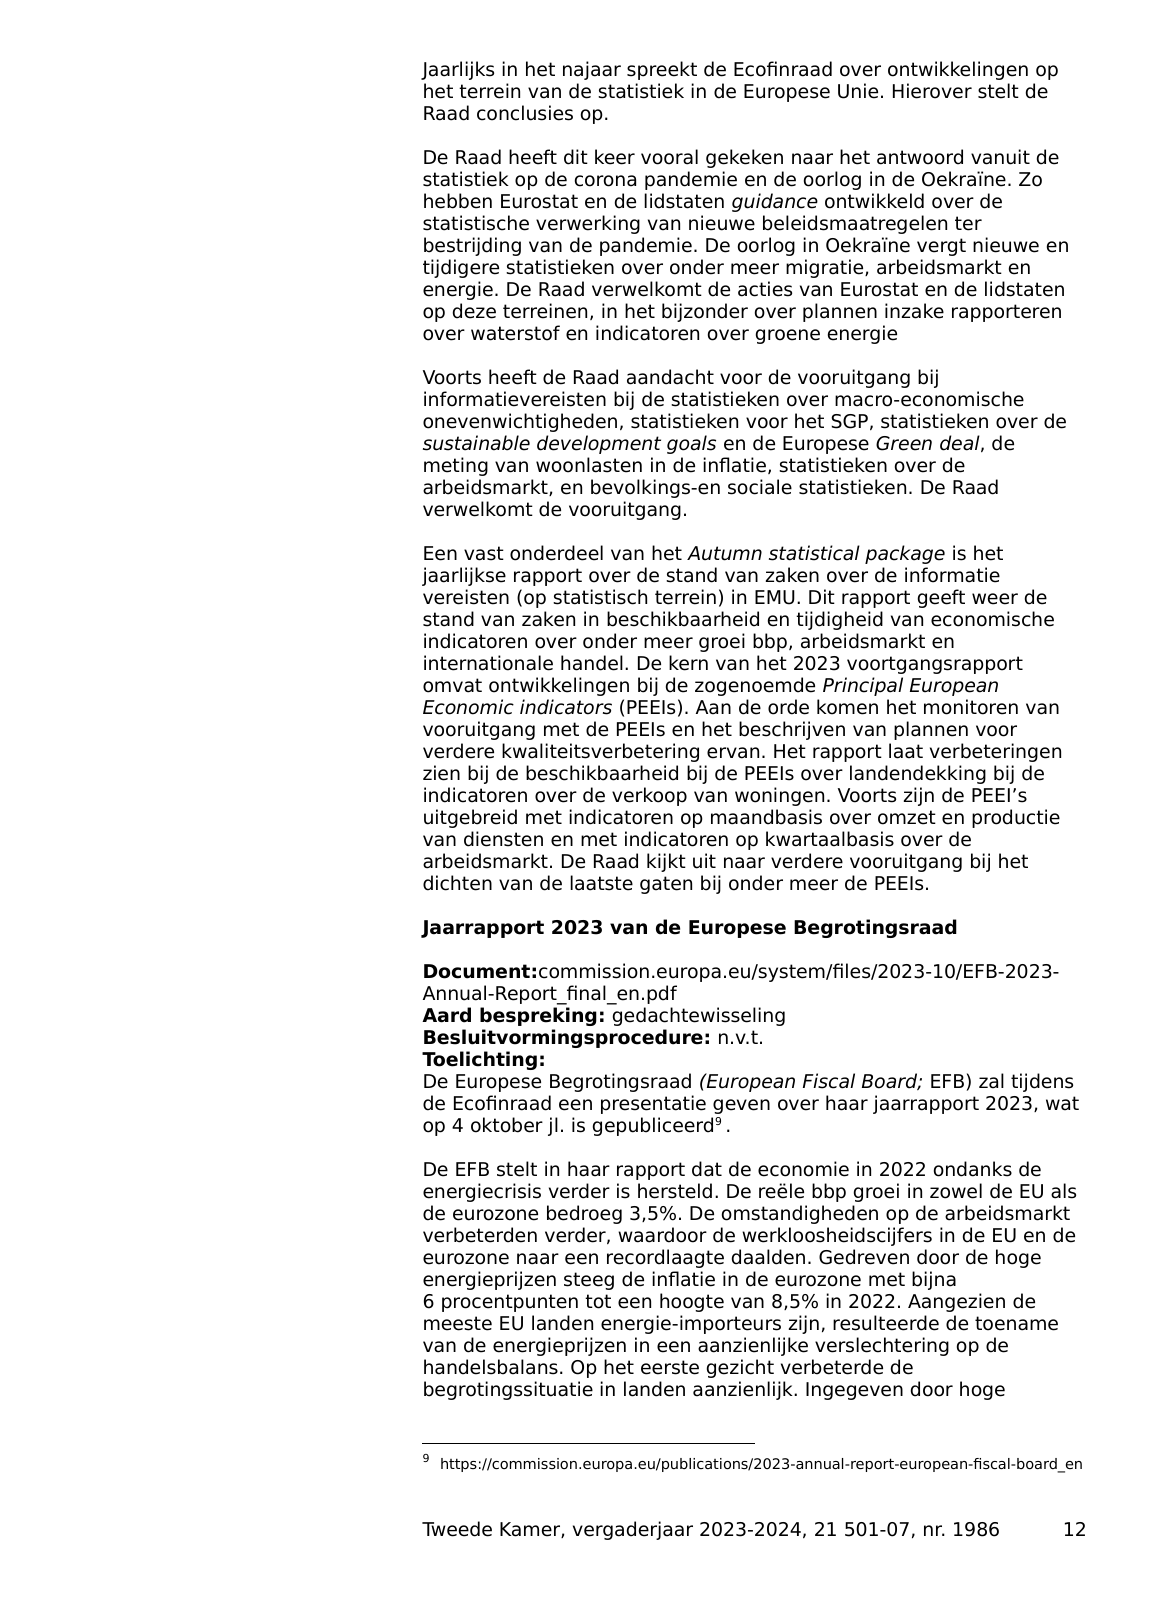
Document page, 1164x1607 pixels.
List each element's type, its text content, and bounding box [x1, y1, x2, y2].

text Document:commission.europa.eu/system/files/2023-10/EFB-2023-Annual-Report_final_en.pdf [422, 961, 1087, 1005]
text Besluitvormingsprocedure: n.v.t. [422, 1027, 1087, 1049]
text De Raad heeft dit keer vooral gekeken naar het antwoord vanuit de statistiek op de corona pandemie en de oorlog in de Oekraïne. Zo hebben Eurostat en de lidstaten guidance ontwikkeld over de statistische verwerking van nieuwe beleidsmaatregelen ter bestrijding van de pandemie. De oorlog in Oekraïne vergt nieuwe en tijdigere statistieken over onder meer migratie, arbeidsmarkt en energie. De Raad verwelkomt de acties van Eurostat en de lidstaten op deze terreinen, in het bijzonder over plannen inzake rapporteren over waterstof en indicatoren over groene energie [422, 147, 1087, 345]
text Jaarlijks in het najaar spreekt de Ecofinraad over ontwikkelingen op het terrein van de statistiek in de Europese Unie. Hierover stelt de Raad conclusies op. [422, 59, 1087, 125]
text Een vast onderdeel van het Autumn statistical package is het jaarlijkse rapport over de stand van zaken over de informatie vereisten (op statistisch terrein) in EMU. Dit rapport geeft weer de stand van zaken in beschikbaarheid en tijdigheid van economische indicatoren over onder meer groei bbp, arbeidsmarkt en internationale handel. De kern van het 2023 voortgangsrapport omvat ontwikkelingen bij de zogenoemde Principal European Economic indicators (PEEIs). Aan de orde komen het monitoren van vooruitgang met de PEEIs en het beschrijven van plannen voor verdere kwaliteitsverbetering ervan. Het rapport laat verbeteringen zien bij de beschikbaarheid bij de PEEIs over landendekking bij de indicatoren over de verkoop van woningen. Voorts zijn de PEEI’s uitgebreid met indicatoren op maandbasis over omzet en productie van diensten en met indicatoren op kwartaalbasis over de arbeidsmarkt. De Raad kijkt uit naar verdere vooruitgang bij het dichten van de laatste gaten bij onder meer de PEEIs. [422, 543, 1087, 895]
text De Europese Begrotingsraad (European Fiscal Board; EFB) zal tijdens de Ecofinraad een presentatie geven over haar jaarrapport 2023, wat op 4 oktober jl. is gepubliceerd. [422, 1071, 1087, 1137]
text Voorts heeft de Raad aandacht voor de vooruitgang bij informatievereisten bij de statistieken over macro-economische onevenwichtigheden, statistieken voor het SGP, statistieken over de sustainable development goals en de Europese Green deal, de meting van woonlasten in de inflatie, statistieken over de arbeidsmarkt, en bevolkings-en sociale statistieken. De Raad verwelkomt de vooruitgang. [422, 367, 1087, 521]
text Toelichting: [422, 1049, 1087, 1071]
text https://commission.europa.eu/publications/2023-annual-report-european-fiscal-board_en [422, 1452, 1087, 1474]
text Aard bespreking: gedachtewisseling [422, 1005, 1087, 1027]
subtitle Jaarrapport 2023 van de Europese Begrotingsraad [422, 917, 1087, 939]
text De EFB stelt in haar rapport dat de economie in 2022 ondanks de energiecrisis verder is hersteld. De reële bbp groei in zowel de EU als de eurozone bedroeg 3,5%. De omstandigheden op de arbeidsmarkt verbeterden verder, waardoor de werkloosheidscijfers in de EU en de eurozone naar een recordlaagte daalden. Gedreven door de hoge energieprijzen steeg de inflatie in de eurozone met bijna 6 procentpunten tot een hoogte van 8,5% in 2022. Aangezien de meeste EU landen energie-importeurs zijn, resulteerde de toename van de energieprijzen in een aanzienlijke verslechtering op de handelsbalans. Op het eerste gezicht verbeterde de begrotingssituatie in landen aanzienlijk. Ingegeven door hoge [422, 1159, 1087, 1401]
